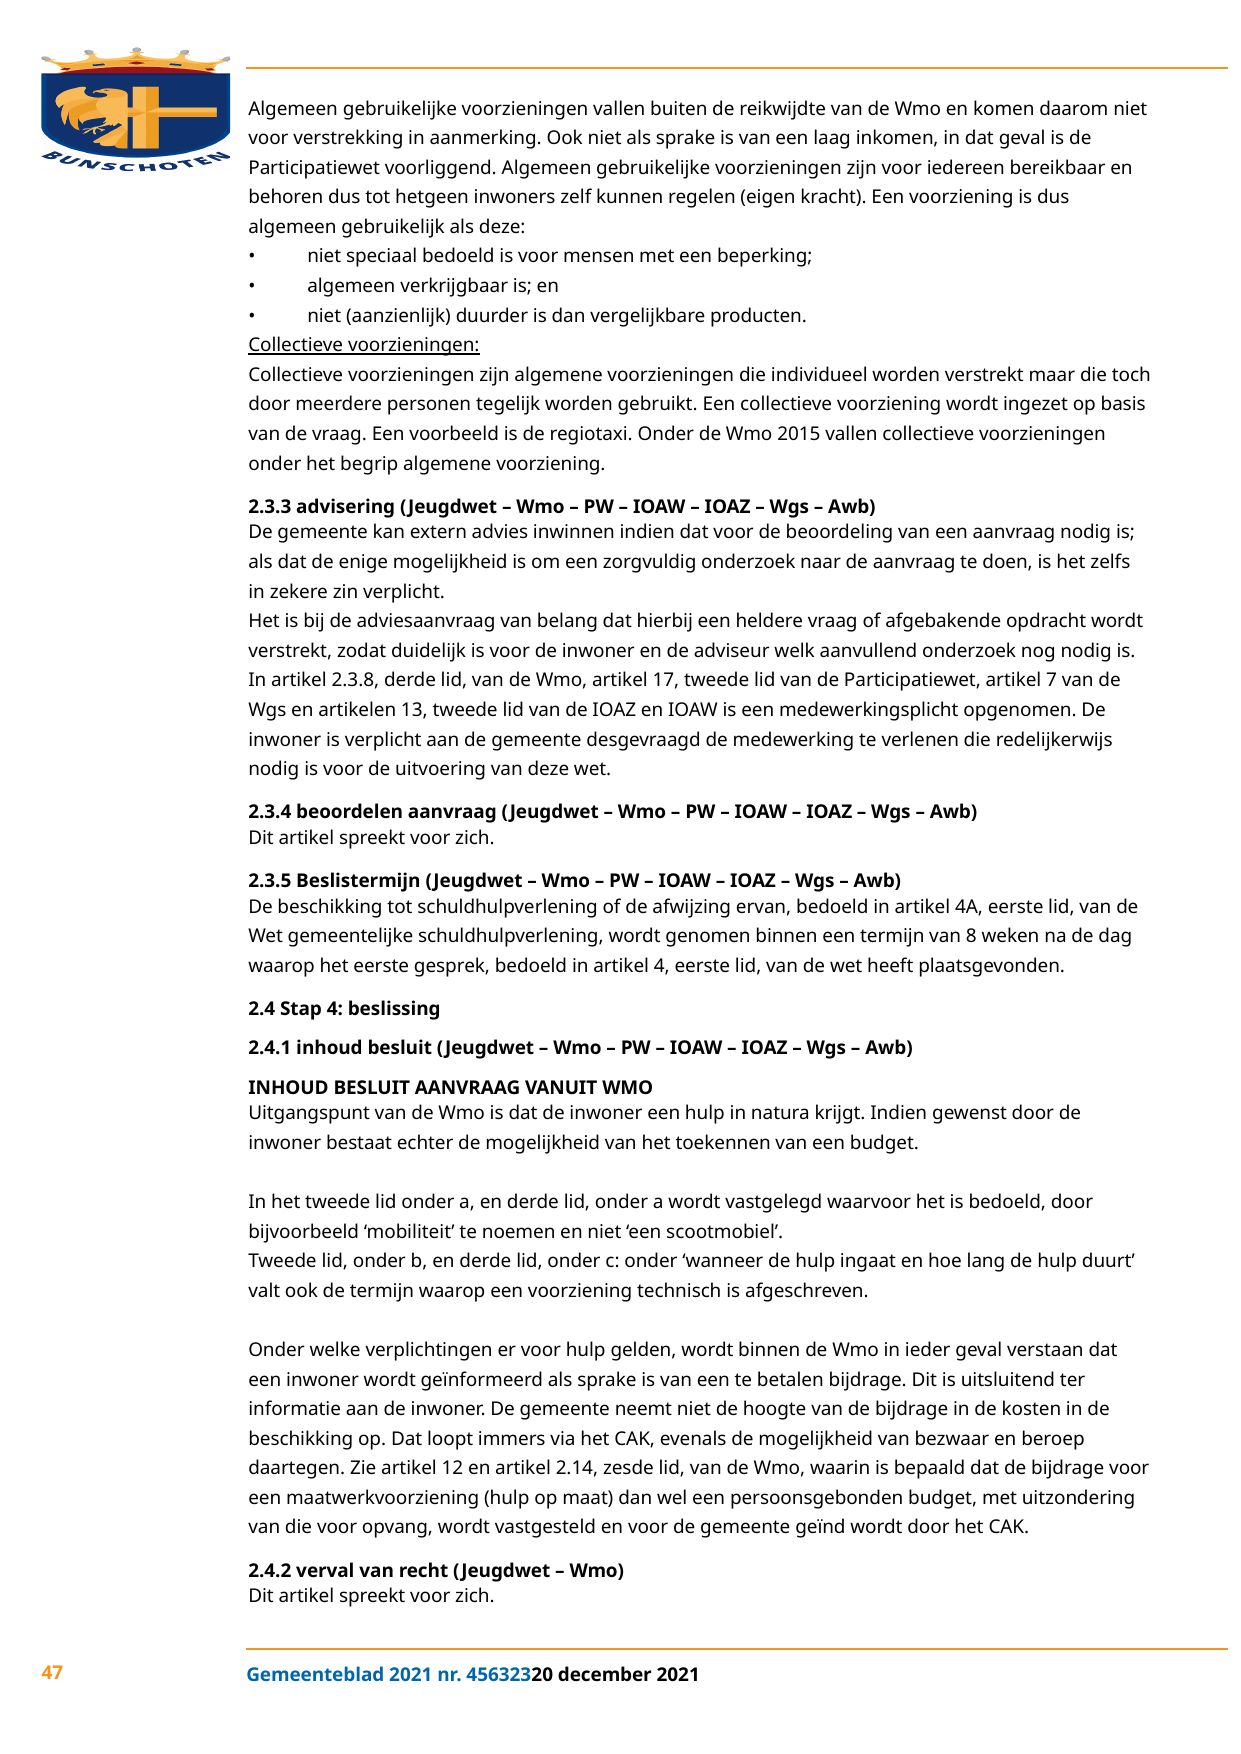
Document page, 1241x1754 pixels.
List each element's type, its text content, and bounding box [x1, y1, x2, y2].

text Tweede lid, onder b, en derde lid, onder c: onder ‘wanneer de hulp ingaat en hoe lang de hulp duurt’ valt ook de termijn waarop een voorziening technisch is afgeschreven. [248, 1247, 1152, 1303]
text In het tweede lid onder a, en derde lid, onder a wordt vastgelegd waarvoor het is bedoeld, door bijvoorbeeld ‘mobiliteit’ te noemen en niet ‘een scootmobiel’. [248, 1188, 1152, 1244]
text 2.4 Stap 4: beslissing [248, 995, 1152, 1021]
text Algemeen gebruikelijke voorzieningen vallen buiten de reikwijdte van de Wmo en komen daarom niet voor verstrekking in aanmerking. Ook niet als sprake is van een laag inkomen, in dat geval is de Participatiewet voorliggend. Algemeen gebruikelijke voorzieningen zijn voor iedereen bereikbaar en behoren dus tot hetgeen inwoners zelf kunnen regelen (eigen kracht). Een voorziening is dus algemeen gebruikelijk als deze: [248, 95, 1152, 239]
text 2.4.1 inhoud besluit (Jeugdwet – Wmo – PW – IOAW – IOAZ – Wgs – Awb) [248, 1034, 1152, 1060]
text Het is bij de adviesaanvraag van belang dat hierbij een heldere vraag of afgebakende opdracht wordt verstrekt, zodat duidelijk is voor de inwoner en de adviseur welk aanvullend onderzoek nog nodig is. [248, 607, 1152, 663]
list algemeen verkrijgbaar is; en [248, 272, 1152, 298]
list niet speciaal bedoeld is voor mensen met een beperking; [248, 243, 1152, 268]
text Collectieve voorzieningen: [248, 331, 1152, 357]
text Onder welke verplichtingen er voor hulp gelden, wordt binnen de Wmo in ieder geval verstaan dat een inwoner wordt geïnformeerd als sprake is van een te betalen bijdrage. Dit is uitsluitend ter informatie aan de inwoner. De gemeente neemt niet de hoogte van de bijdrage in de kosten in de beschikking op. Dat loopt immers via het CAK, evenals de mogelijkheid van bezwaar en beroep daartegen. Zie artikel 12 en artikel 2.14, zesde lid, van de Wmo, waarin is bepaald dat de bijdrage voor een maatwerkvoorziening (hulp op maat) dan wel een persoonsgebonden budget, met uitzondering van die voor opvang, wordt vastgesteld en voor de gemeente geïnd wordt door het CAK. [248, 1336, 1152, 1539]
text De beschikking tot schuldhulpverlening of de afwijzing ervan, bedoeld in artikel 4A, eerste lid, van de Wet gemeentelijke schuldhulpverlening, wordt genomen binnen een termijn van 8 weken na de dag waarop het eerste gesprek, bedoeld in artikel 4, eerste lid, van de wet heeft plaatsgevonden. [248, 893, 1152, 978]
text Uitgangspunt van de Wmo is dat de inwoner een hulp in natura krijgt. Indien gewenst door de inwoner bestaat echter de mogelijkheid van het toekennen van een budget. [248, 1099, 1152, 1155]
text De gemeente kan extern advies inwinnen indien dat voor de beoordeling van een aanvraag nodig is; als dat de enige mogelijkheid is om een zorgvuldig onderzoek naar de aanvraag te doen, is het zelfs in zekere zin verplicht. [248, 519, 1152, 603]
text In artikel 2.3.8, derde lid, van de Wmo, artikel 17, tweede lid van de Participatiewet, artikel 7 van de Wgs en artikelen 13, tweede lid van de IOAZ en IOAW is een medewerkingsplicht opgenomen. De inwoner is verplicht aan de gemeente desgevraagd de medewerking te verlenen die redelijkerwijs nodig is voor de uitvoering van deze wet. [248, 667, 1152, 781]
text Dit artikel spreekt voor zich. [248, 1583, 1152, 1608]
text Collectieve voorzieningen zijn algemene voorzieningen die individueel worden verstrekt maar die toch door meerdere personen tegelijk worden gebruikt. Een collectieve voorziening wordt ingezet op basis van de vraag. Een voorbeeld is de regiotaxi. Onder de Wmo 2015 vallen collectieve voorzieningen onder het begrip algemene voorziening. [248, 361, 1152, 476]
text 2.3.5 Beslistermijn (Jeugdwet – Wmo – PW – IOAW – IOAZ – Wgs – Awb) [248, 867, 1152, 893]
text 2.3.4 beoordelen aanvraag (Jeugdwet – Wmo – PW – IOAW – IOAZ – Wgs – Awb) [248, 798, 1152, 824]
text 2.4.2 verval van recht (Jeugdwet – Wmo) [248, 1557, 1152, 1583]
list niet (aanzienlijk) duurder is dan vergelijkbare producten. [248, 302, 1152, 328]
text 2.3.3 advisering (Jeugdwet – Wmo – PW – IOAW – IOAZ – Wgs – Awb) [248, 493, 1152, 519]
text Dit artikel spreekt voor zich. [248, 824, 1152, 850]
picture [41, 47, 231, 172]
text INHOUD BESLUIT AANVRAAG VANUIT WMO [248, 1074, 1152, 1099]
